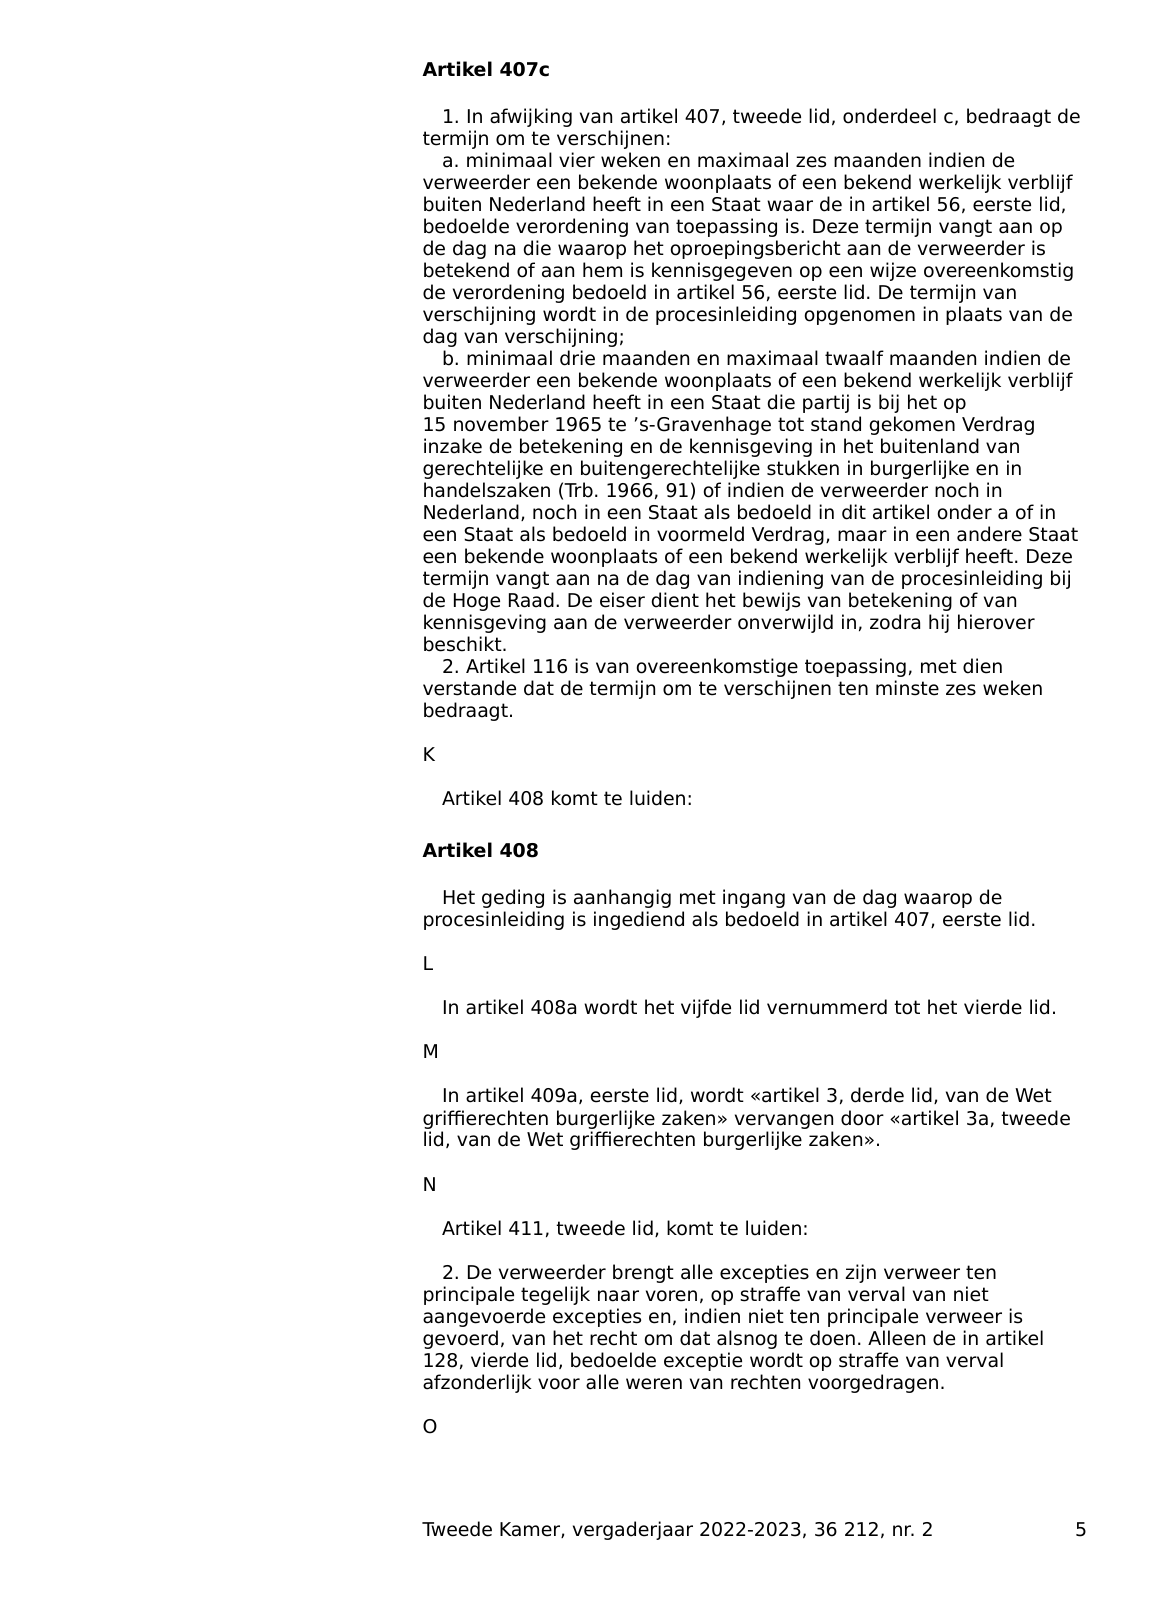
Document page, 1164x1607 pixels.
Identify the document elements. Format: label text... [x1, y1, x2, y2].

text N [422, 1173, 1087, 1196]
subtitle Artikel 407c [422, 59, 1087, 81]
text a. minimaal vier weken en maximaal zes maanden indien de verweerder een bekende woonplaats of een bekend werkelijk verblijf buiten Nederland heeft in een Staat waar de in artikel 56, eerste lid, bedoelde verordening van toepassing is. Deze termijn vangt aan op de dag na die waarop het oproepingsbericht aan de verweerder is betekend of aan hem is kennisgegeven op een wijze overeenkomstig de verordening bedoeld in artikel 56, eerste lid. De termijn van verschijning wordt in de procesinleiding opgenomen in plaats van de dag van verschijning; [422, 150, 1087, 348]
text In artikel 408a wordt het vijfde lid vernummerd tot het vierde lid. [422, 997, 1087, 1019]
text 2. De verweerder brengt alle excepties en zijn verweer ten principale tegelijk naar voren, op straffe van verval van niet aangevoerde excepties en, indien niet ten principale verweer is gevoerd, van het recht om dat alsnog te doen. Alleen de in artikel 128, vierde lid, bedoelde exceptie wordt op straffe van verval afzonderlijk voor alle weren van rechten voorgedragen. [422, 1262, 1087, 1394]
text K [422, 744, 1087, 766]
text In artikel 409a, eerste lid, wordt «artikel 3, derde lid, van de Wet griffierechten burgerlijke zaken» vervangen door «artikel 3a, tweede lid, van de Wet griffierechten burgerlijke zaken». [422, 1085, 1087, 1151]
text M [422, 1041, 1087, 1063]
text L [422, 953, 1087, 975]
text O [422, 1416, 1087, 1438]
text 1. In afwijking van artikel 407, tweede lid, onderdeel c, bedraagt de termijn om te verschijnen: [422, 106, 1087, 150]
text Het geding is aanhangig met ingang van de dag waarop de procesinleiding is ingediend als bedoeld in artikel 407, eerste lid. [422, 887, 1087, 931]
subtitle Artikel 408 [422, 840, 1087, 862]
text Artikel 408 komt te luiden: [422, 788, 1087, 810]
text Artikel 411, tweede lid, komt te luiden: [422, 1218, 1087, 1240]
text b. minimaal drie maanden en maximaal twaalf maanden indien de verweerder een bekende woonplaats of een bekend werkelijk verblijf buiten Nederland heeft in een Staat die partij is bij het op 15 november 1965 te ’s-Gravenhage tot stand gekomen Verdrag inzake de betekening en de kennisgeving in het buitenland van gerechtelijke en buitengerechtelijke stukken in burgerlijke en in handelszaken (Trb. 1966, 91) of indien de verweerder noch in Nederland, noch in een Staat als bedoeld in dit artikel onder a of in een Staat als bedoeld in voormeld Verdrag, maar in een andere Staat een bekende woonplaats of een bekend werkelijk verblijf heeft. Deze termijn vangt aan na de dag van indiening van de procesinleiding bij de Hoge Raad. De eiser dient het bewijs van betekening of van kennisgeving aan de verweerder onverwijld in, zodra hij hierover beschikt. [422, 348, 1087, 656]
text 2. Artikel 116 is van overeenkomstige toepassing, met dien verstande dat de termijn om te verschijnen ten minste zes weken bedraagt. [422, 656, 1087, 721]
